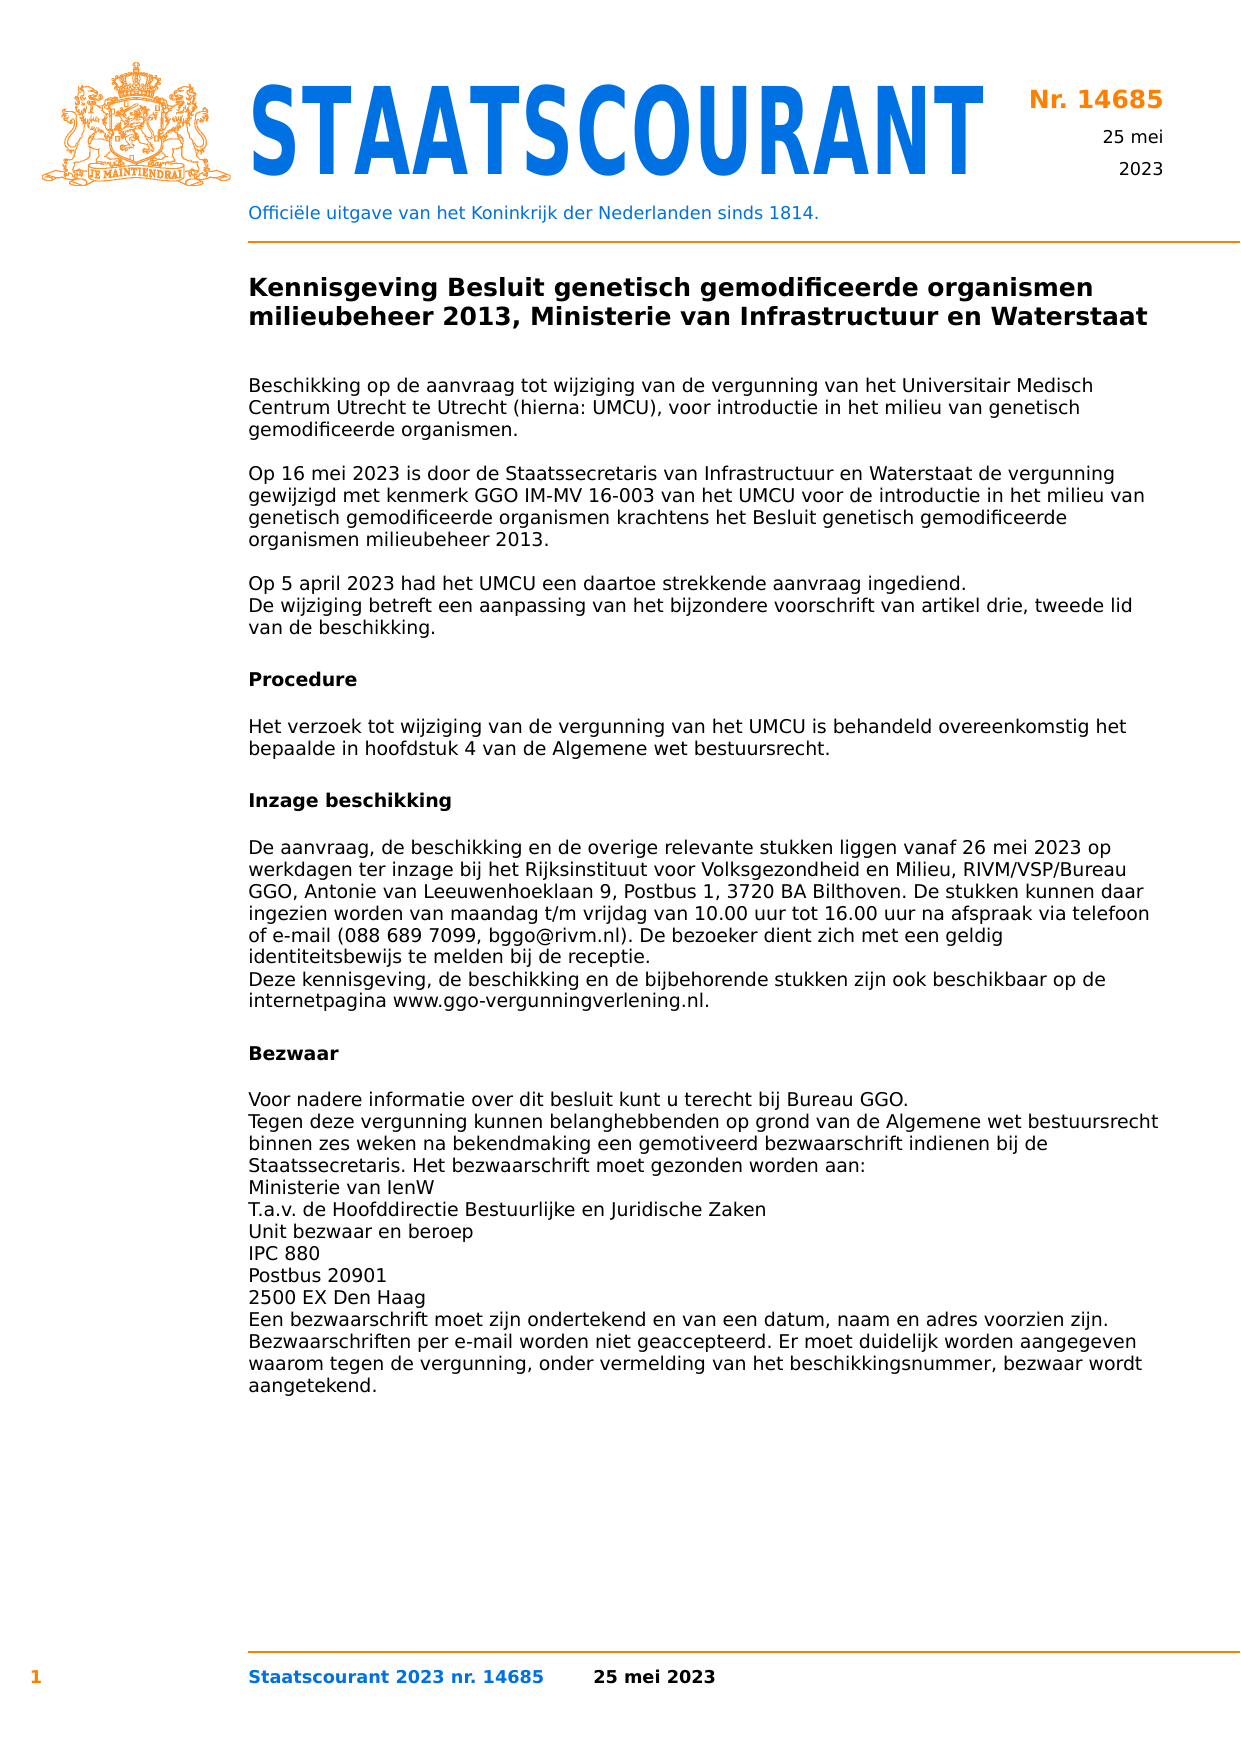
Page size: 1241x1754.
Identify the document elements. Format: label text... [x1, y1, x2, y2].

text Unit bezwaar en beroep [248, 1221, 1163, 1243]
subtitle Kennisgeving Besluit genetisch gemodificeerde organismen milieubeheer 2013, Ministerie van Infrastructuur en Waterstaat [248, 273, 1163, 331]
subtitle Inzage beschikking [248, 789, 1163, 812]
table_cell 25 mei [998, 121, 1240, 153]
text T.a.v. de Hoofddirectie Bestuurlijke en Juridische Zaken [248, 1199, 1163, 1221]
text Ministerie van IenW [248, 1177, 1163, 1199]
text De aanvraag, de beschikking en de overige relevante stukken liggen vanaf 26 mei 2023 op werkdagen ter inzage bij het Rijksinstituut voor Volksgezondheid en Milieu, RIVM/VSP/Bureau GGO, Antonie van Leeuwenhoeklaan 9, Postbus 1, 3720 BA Bilthoven. De stukken kunnen daar ingezien worden van maandag t/m vrijdag van 10.00 uur tot 16.00 uur na afspraak via telefoon of e-mail (088 689 7099, bggo@rivm.nl). De bezoeker dient zich met een geldig identiteitsbewijs te melden bij de receptie. [248, 837, 1163, 968]
text Een bezwaarschrift moet zijn ondertekend en van een datum, naam en adres voorzien zijn. Bezwaarschriften per e-mail worden niet geaccepteerd. Er moet duidelijk worden aangegeven waarom tegen de vergunning, onder vermelding van het beschikkingsnummer, bezwaar wordt aangetekend. [248, 1309, 1163, 1397]
table_header STAATSCOURANT [248, 62, 998, 203]
text Deze kennisgeving, de beschikking en de bijbehorende stukken zijn ook beschikbaar op de internetpagina www.ggo-vergunningverlening.nl. [248, 968, 1163, 1012]
subtitle Bezwaar [248, 1042, 1163, 1064]
text Voor nadere informatie over dit besluit kunt u terecht bij Bureau GGO. [248, 1089, 1163, 1111]
table_header Nr. 14685 [998, 62, 1240, 121]
text Beschikking op de aanvraag tot wijziging van de vergunning van het Universitair Medisch Centrum Utrecht te Utrecht (hierna: UMCU), voor introductie in het milieu van genetisch gemodificeerde organismen. [248, 375, 1163, 441]
picture [41, 62, 231, 186]
subtitle Procedure [248, 669, 1163, 691]
text Tegen deze vergunning kunnen belanghebbenden op grond van de Algemene wet bestuursrecht binnen zes weken na bekendmaking een gemotiveerd bezwaarschrift indienen bij de Staatssecretaris. Het bezwaarschrift moet gezonden worden aan: [248, 1111, 1163, 1177]
table_cell Officiële uitgave van het Koninkrijk der Nederlanden sinds 1814. [248, 203, 1240, 241]
text 2500 EX Den Haag [248, 1287, 1163, 1309]
text IPC 880 [248, 1243, 1163, 1265]
text Postbus 20901 [248, 1265, 1163, 1287]
text Het verzoek tot wijziging van de vergunning van het UMCU is behandeld overeenkomstig het bepaalde in hoofdstuk 4 van de Algemene wet bestuursrecht. [248, 716, 1163, 759]
text Op 16 mei 2023 is door de Staatssecretaris van Infrastructuur en Waterstaat de vergunning gewijzigd met kenmerk GGO IM-MV 16-003 van het UMCU voor de introductie in het milieu van genetisch gemodificeerde organismen krachtens het Besluit genetisch gemodificeerde organismen milieubeheer 2013. [248, 463, 1163, 551]
table_cell 2023 [998, 153, 1240, 203]
text Op 5 april 2023 had het UMCU een daartoe strekkende aanvraag ingediend. [248, 573, 1163, 595]
table_header [25, 62, 248, 241]
text De wijziging betreft een aanpassing van het bijzondere voorschrift van artikel drie, tweede lid van de beschikking. [248, 595, 1163, 639]
